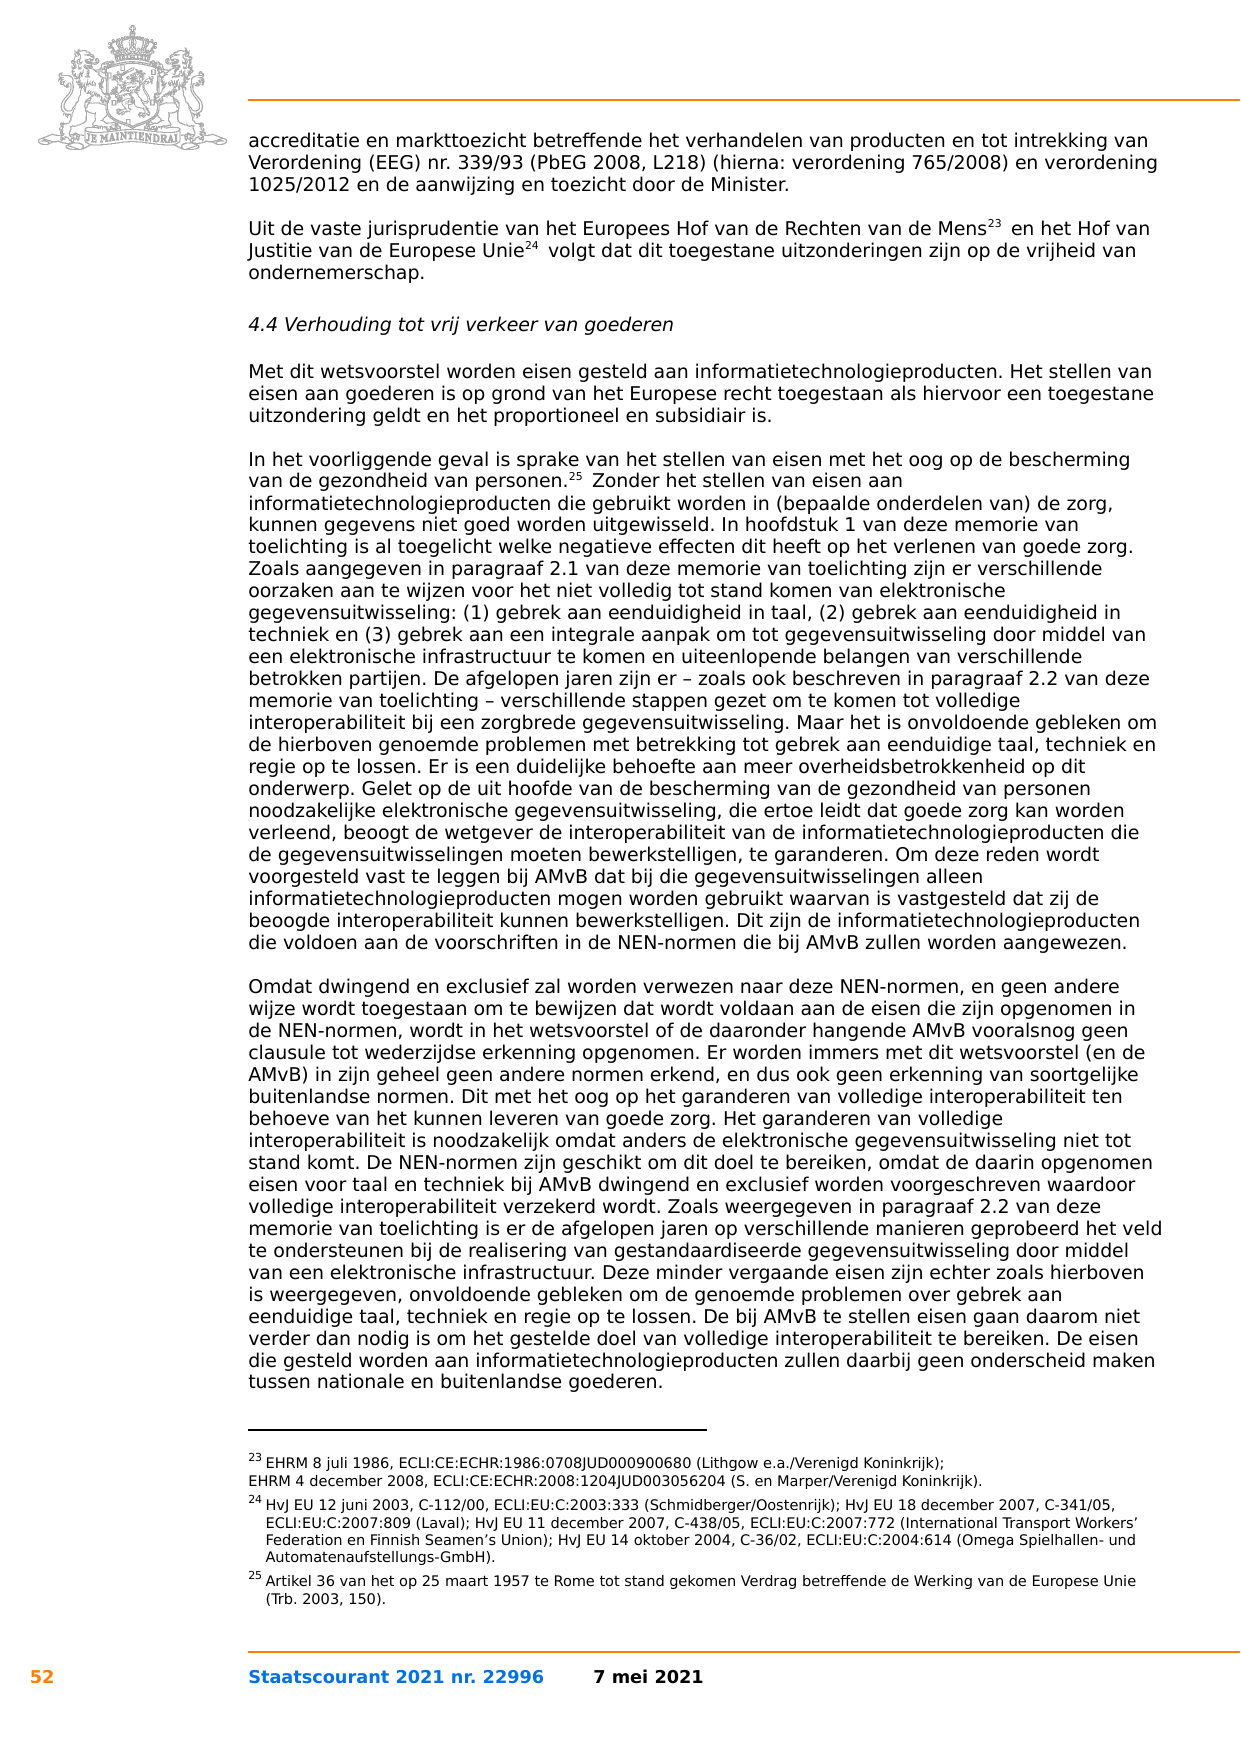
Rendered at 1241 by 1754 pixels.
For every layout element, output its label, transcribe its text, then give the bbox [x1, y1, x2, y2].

text Artikel 36 van het op 25 maart 1957 te Rome tot stand gekomen Verdrag betreffende de Werking van de Europese Unie (Trb. 2003, 150). [248, 1569, 1163, 1608]
text HvJ EU 12 juni 2003, C-112/00, ECLI:EU:C:2003:333 (Schmidberger/Oostenrijk); HvJ EU 18 december 2007, C-341/05, ECLI:EU:C:2007:809 (Laval); HvJ EU 11 december 2007, C‑438/05, ECLI:EU:C:2007:772 (International Transport Workers’ Federation en Finnish Seamen’s Union); HvJ EU 14 oktober 2004, C‑36/02, ECLI:EU:C:2004:614 (Omega Spielhallen‑ und Automatenaufstellungs-GmbH). [248, 1493, 1163, 1566]
text Uit de vaste jurisprudentie van het Europees Hof van de Rechten van de Mens en het Hof van Justitie van de Europese Unie volgt dat dit toegestane uitzonderingen zijn op de vrijheid van ondernemerschap. [248, 218, 1163, 284]
text In het voorliggende geval is sprake van het stellen van eisen met het oog op de bescherming van de gezondheid van personen. Zonder het stellen van eisen aan informatietechnologieproducten die gebruikt worden in (bepaalde onderdelen van) de zorg, kunnen gegevens niet goed worden uitgewisseld. In hoofdstuk 1 van deze memorie van toelichting is al toegelicht welke negatieve effecten dit heeft op het verlenen van goede zorg. Zoals aangegeven in paragraaf 2.1 van deze memorie van toelichting zijn er verschillende oorzaken aan te wijzen voor het niet volledig tot stand komen van elektronische gegevensuitwisseling: (1) gebrek aan eenduidigheid in taal, (2) gebrek aan eenduidigheid in techniek en (3) gebrek aan een integrale aanpak om tot gegevensuitwisseling door middel van een elektronische infrastructuur te komen en uiteenlopende belangen van verschillende betrokken partijen. De afgelopen jaren zijn er – zoals ook beschreven in paragraaf 2.2 van deze memorie van toelichting – verschillende stappen gezet om te komen tot volledige interoperabiliteit bij een zorgbrede gegevensuitwisseling. Maar het is onvoldoende gebleken om de hierboven genoemde problemen met betrekking tot gebrek aan eenduidige taal, techniek en regie op te lossen. Er is een duidelijke behoefte aan meer overheidsbetrokkenheid op dit onderwerp. Gelet op de uit hoofde van de bescherming van de gezondheid van personen noodzakelijke elektronische gegevensuitwisseling, die ertoe leidt dat goede zorg kan worden verleend, beoogt de wetgever de interoperabiliteit van de informatietechnologieproducten die de gegevensuitwisselingen moeten bewerkstelligen, te garanderen. Om deze reden wordt voorgesteld vast te leggen bij AMvB dat bij die gegevensuitwisselingen alleen informatietechnologieproducten mogen worden gebruikt waarvan is vastgesteld dat zij de beoogde interoperabiliteit kunnen bewerkstelligen. Dit zijn de informatietechnologieproducten die voldoen aan de voorschriften in de NEN-normen die bij AMvB zullen worden aangewezen. [248, 448, 1163, 954]
text accreditatie en markttoezicht betreffende het verhandelen van producten en tot intrekking van Verordening (EEG) nr. 339/93 (PbEG 2008, L218) (hierna: verordening 765/2008) en verordening 1025/2012 en de aanwijzing en toezicht door de Minister. [248, 130, 1163, 196]
subtitle 4.4 Verhouding tot vrij verkeer van goederen [248, 314, 1163, 336]
text EHRM 8 juli 1986, ECLI:CE:ECHR:1986:0708JUD000900680 (Lithgow e.a./Verenigd Koninkrijk); [248, 1451, 1163, 1473]
text Omdat dwingend en exclusief zal worden verwezen naar deze NEN-normen, en geen andere wijze wordt toegestaan om te bewijzen dat wordt voldaan aan de eisen die zijn opgenomen in de NEN-normen, wordt in het wetsvoorstel of de daaronder hangende AMvB vooralsnog geen clausule tot wederzijdse erkenning opgenomen. Er worden immers met dit wetsvoorstel (en de AMvB) in zijn geheel geen andere normen erkend, en dus ook geen erkenning van soortgelijke buitenlandse normen. Dit met het oog op het garanderen van volledige interoperabiliteit ten behoeve van het kunnen leveren van goede zorg. Het garanderen van volledige interoperabiliteit is noodzakelijk omdat anders de elektronische gegevensuitwisseling niet tot stand komt. De NEN-normen zijn geschikt om dit doel te bereiken, omdat de daarin opgenomen eisen voor taal en techniek bij AMvB dwingend en exclusief worden voorgeschreven waardoor volledige interoperabiliteit verzekerd wordt. Zoals weergegeven in paragraaf 2.2 van deze memorie van toelichting is er de afgelopen jaren op verschillende manieren geprobeerd het veld te ondersteunen bij de realisering van gestandaardiseerde gegevensuitwisseling door middel van een elektronische infrastructuur. Deze minder vergaande eisen zijn echter zoals hierboven is weergegeven, onvoldoende gebleken om de genoemde problemen over gebrek aan eenduidige taal, techniek en regie op te lossen. De bij AMvB te stellen eisen gaan daarom niet verder dan nodig is om het gestelde doel van volledige interoperabiliteit te bereiken. De eisen die gesteld worden aan informatietechnologieproducten zullen daarbij geen onderscheid maken tussen nationale en buitenlandse goederen. [248, 976, 1163, 1393]
picture [38, 25, 227, 150]
text Met dit wetsvoorstel worden eisen gesteld aan informatietechnologieproducten. Het stellen van eisen aan goederen is op grond van het Europese recht toegestaan als hiervoor een toegestane uitzondering geldt en het proportioneel en subsidiair is. [248, 361, 1163, 427]
text EHRM 4 december 2008, ECLI:CE:ECHR:2008:1204JUD003056204 (S. en Marper/Verenigd Koninkrijk). [248, 1473, 1163, 1490]
